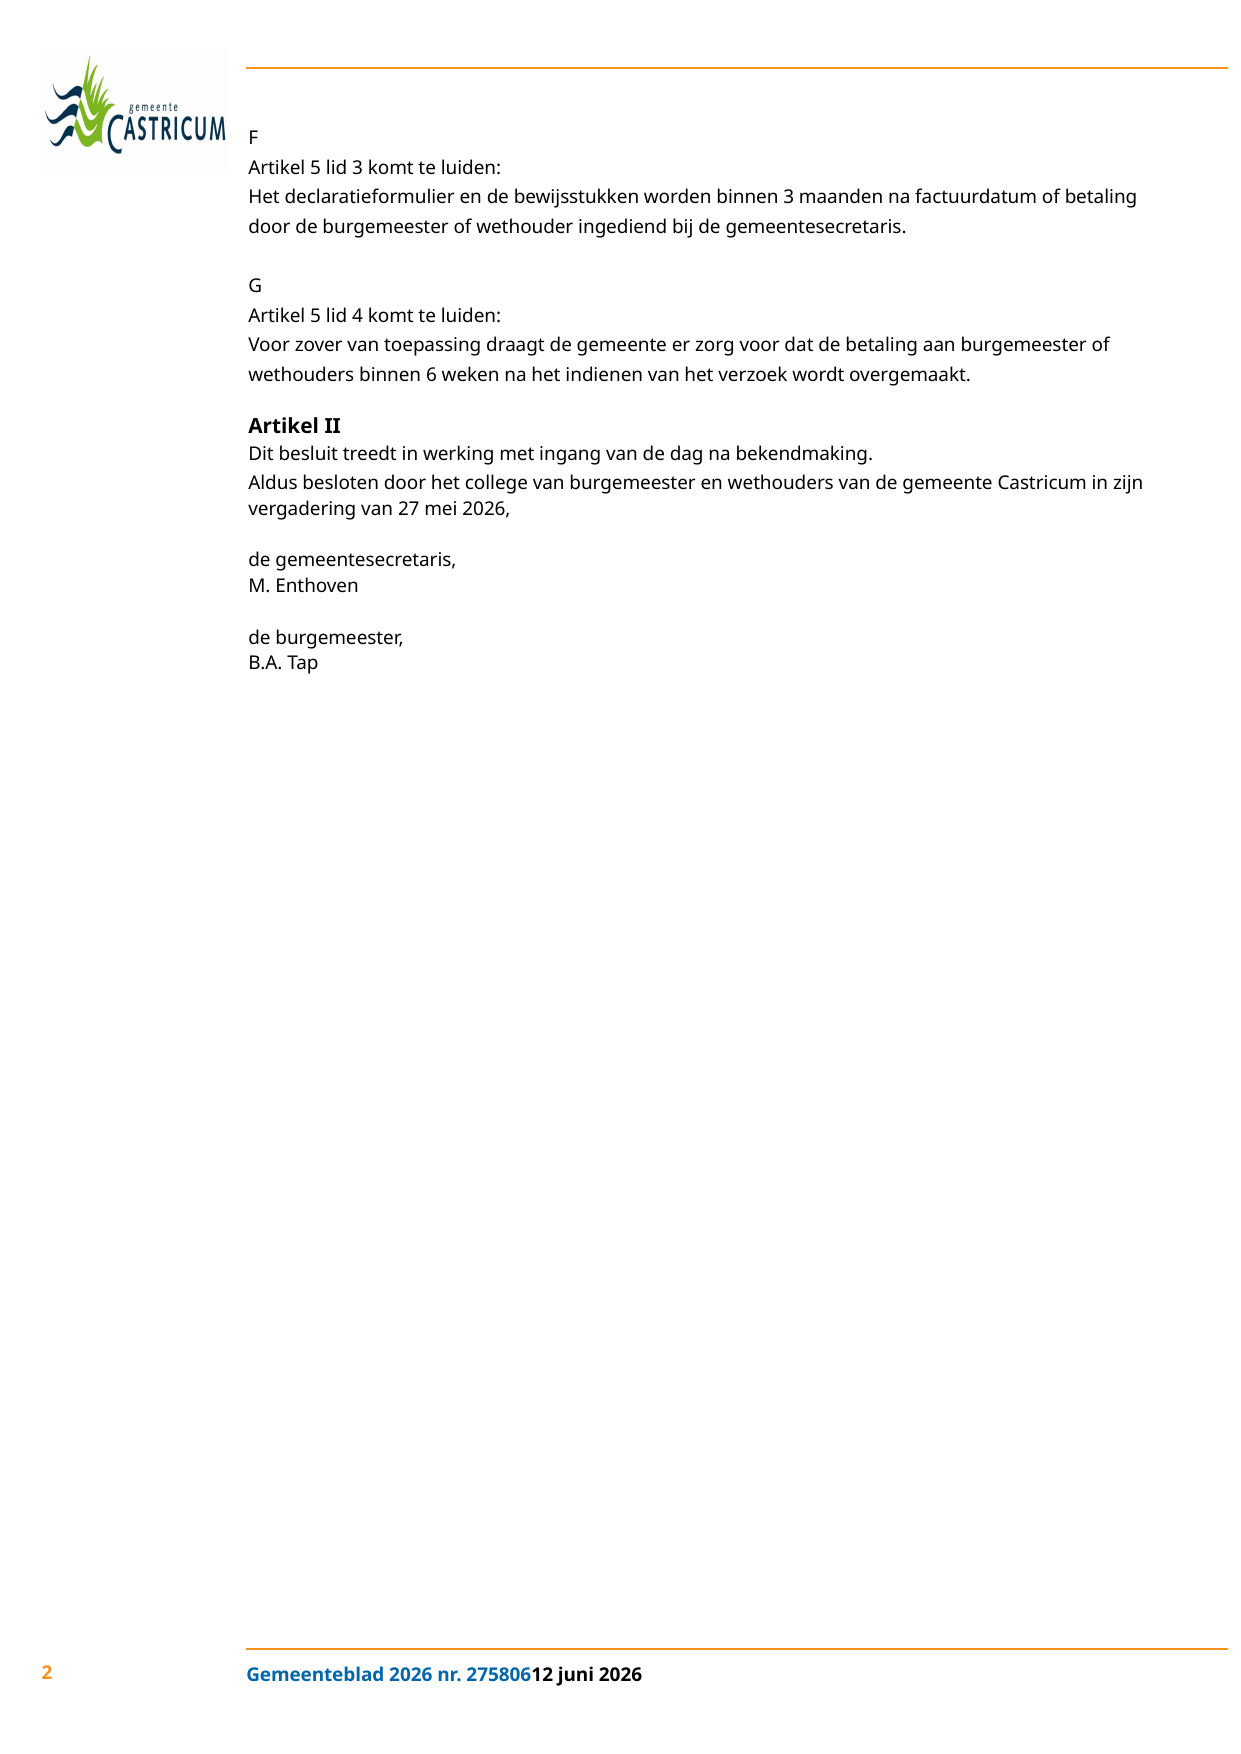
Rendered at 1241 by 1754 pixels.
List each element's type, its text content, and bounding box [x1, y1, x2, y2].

picture [41, 47, 231, 172]
text Aldus besloten door het college van burgemeester en wethouders van de gemeente Castricum in zijn vergadering van 27 mei 2026, [248, 469, 1152, 521]
text M. Enthoven [248, 572, 1152, 598]
text Het declaratieformulier en de bewijsstukken worden binnen 3 maanden na factuurdatum of betaling door de burgemeester of wethouder ingediend bij de gemeentesecretaris. [248, 183, 1152, 239]
text Dit besluit treedt in werking met ingang van de dag na bekendmaking. [248, 440, 1152, 466]
text Voor zover van toepassing draagt de gemeente er zorg voor dat de betaling aan burgemeester of wethouders binnen 6 weken na het indienen van het verzoek wordt overgemaakt. [248, 331, 1152, 387]
text Artikel II [248, 411, 1152, 440]
text G [248, 272, 1152, 298]
text B.A. Tap [248, 649, 1152, 675]
text Artikel 5 lid 3 komt te luiden: [248, 154, 1152, 180]
text Artikel 5 lid 4 komt te luiden: [248, 302, 1152, 328]
text F [248, 124, 1152, 150]
text de burgemeester, [248, 624, 1152, 649]
text de gemeentesecretaris, [248, 547, 1152, 572]
